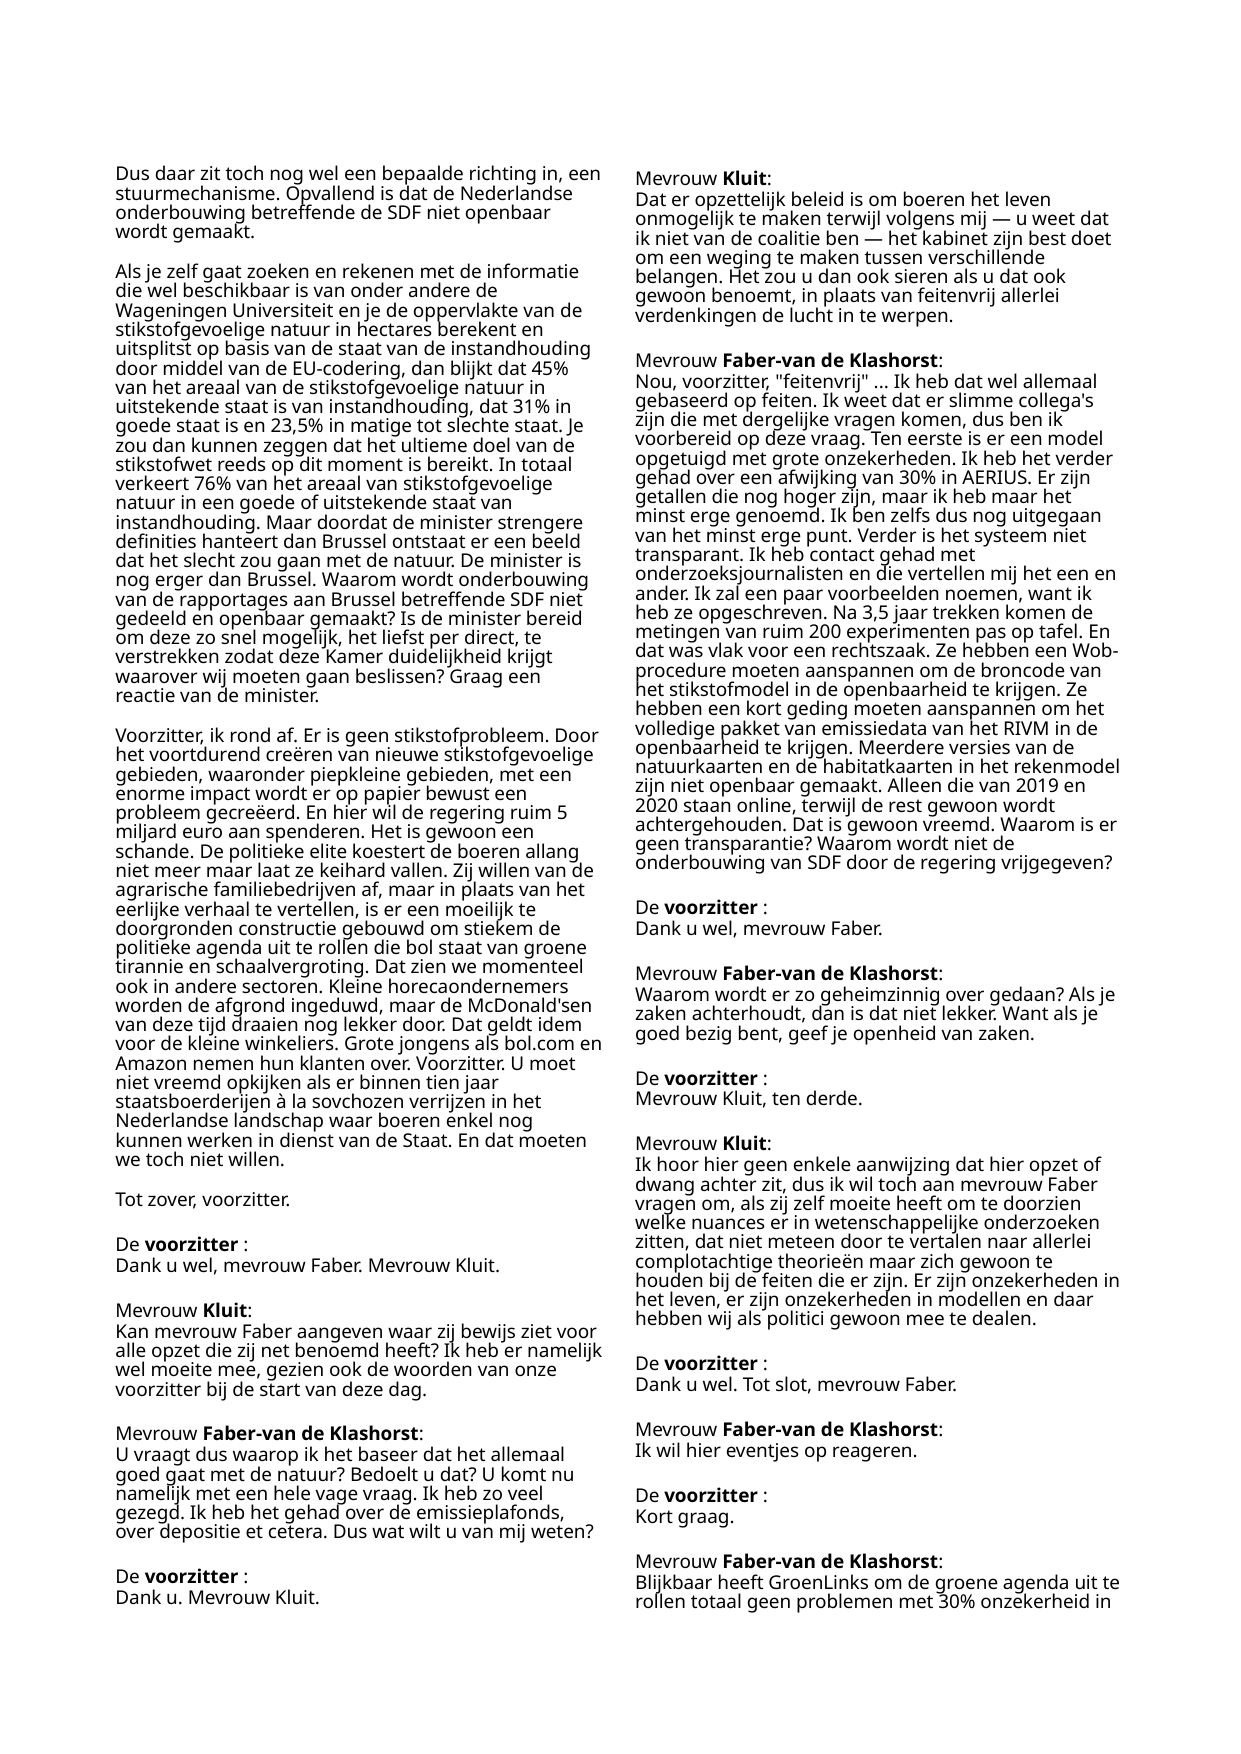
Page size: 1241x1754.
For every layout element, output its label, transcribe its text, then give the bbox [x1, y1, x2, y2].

text Dank u wel, mevrouw Faber. Mevrouw Kluit. [115, 1257, 605, 1276]
text De voorzitter : [635, 1351, 1125, 1376]
text Kort graag. [635, 1508, 1125, 1527]
text De voorzitter : [635, 1482, 1125, 1508]
text De voorzitter : [115, 1231, 605, 1257]
text Mevrouw Kluit: [115, 1297, 605, 1323]
text De voorzitter : [635, 1065, 1125, 1090]
text Mevrouw Faber-van de Klashorst: [635, 1548, 1125, 1574]
text Dank u wel, mevrouw Faber. [635, 920, 1125, 939]
text Waarom wordt er zo geheimzinnig over gedaan? Als je zaken achterhoudt, dan is dat niet lekker. Want als je goed bezig bent, geef je openheid van zaken. [635, 986, 1125, 1044]
text Ik hoor hier geen enkele aanwijzing dat hier opzet of dwang achter zit, dus ik wil toch aan mevrouw Faber vragen om, als zij zelf moeite heeft om te doorzien welke nuances er in wetenschappelijke onderzoeken zitten, dat niet meteen door te vertalen naar allerlei complotachtige theorieën maar zich gewoon te houden bij de feiten die er zijn. Er zijn onzekerheden in het leven, er zijn onzekerheden in modellen en daar hebben wij als politici gewoon mee te dealen. [635, 1156, 1125, 1330]
text Nou, voorzitter, "feitenvrij" ... Ik heb dat wel allemaal gebaseerd op feiten. Ik weet dat er slimme collega's zijn die met dergelijke vragen komen, dus ben ik voorbereid op deze vraag. Ten eerste is er een model opgetuigd met grote onzekerheden. Ik heb het verder gehad over een afwijking van 30% in AERIUS. Er zijn getallen die nog hoger zijn, maar ik heb maar het minst erge genoemd. Ik ben zelfs dus nog uitgegaan van het minst erge punt. Verder is het systeem niet transparant. Ik heb contact gehad met onderzoeksjournalisten en die vertellen mij het een en ander. Ik zal een paar voorbeelden noemen, want ik heb ze opgeschreven. Na 3,5 jaar trekken komen de metingen van ruim 200 experimenten pas op tafel. En dat was vlak voor een rechtszaak. Ze hebben een Wob-procedure moeten aanspannen om de broncode van het stikstofmodel in de openbaarheid te krijgen. Ze hebben een kort geding moeten aanspannen om het volledige pakket van emissiedata van het RIVM in de openbaarheid te krijgen. Meerdere versies van de natuurkaarten en de habitatkaarten in het rekenmodel zijn niet openbaar gemaakt. Alleen die van 2019 en 2020 staan online, terwijl de rest gewoon wordt achtergehouden. Dat is gewoon vreemd. Waarom is er geen transparantie? Waarom wordt niet de onderbouwing van SDF door de regering vrijgegeven? [635, 373, 1125, 874]
text Mevrouw Faber-van de Klashorst: [635, 960, 1125, 986]
text Mevrouw Kluit, ten derde. [635, 1090, 1125, 1110]
text De voorzitter : [635, 894, 1125, 920]
text Als je zelf gaat zoeken en rekenen met de informatie die wel beschikbaar is van onder andere de Wageningen Universiteit en je de oppervlakte van de stikstofgevoelige natuur in hectares berekent en uitsplitst op basis van de staat van de instandhouding door middel van de EU-codering, dan blijkt dat 45% van het areaal van de stikstofgevoelige natuur in uitstekende staat is van instandhouding, dat 31% in goede staat is en 23,5% in matige tot slechte staat. Je zou dan kunnen zeggen dat het ultieme doel van de stikstofwet reeds op dit moment is bereikt. In totaal verkeert 76% van het areaal van stikstofgevoelige natuur in een goede of uitstekende staat van instandhouding. Maar doordat de minister strengere definities hanteert dan Brussel ontstaat er een beeld dat het slecht zou gaan met de natuur. De minister is nog erger dan Brussel. Waarom wordt onderbouwing van de rapportages aan Brussel betreffende SDF niet gedeeld en openbaar gemaakt? Is de minister bereid om deze zo snel mogelijk, het liefst per direct, te verstrekken zodat deze Kamer duidelijkheid krijgt waarover wij moeten gaan beslissen? Graag een reactie van de minister. [115, 263, 605, 706]
text Dank u. Mevrouw Kluit. [115, 1589, 605, 1608]
text U vraagt dus waarop ik het baseer dat het allemaal goed gaat met de natuur? Bedoelt u dat? U komt nu namelijk met een hele vage vraag. Ik heb zo veel gezegd. Ik heb het gehad over de emissieplafonds, over depositie et cetera. Dus wat wilt u van mij weten? [115, 1446, 605, 1543]
text Mevrouw Faber-van de Klashorst: [115, 1421, 605, 1446]
text Ik wil hier eventjes op reageren. [635, 1442, 1125, 1461]
text Dus daar zit toch nog wel een bepaalde richting in, een stuurmechanisme. Opvallend is dat de Nederlandse onderbouwing betreffende de SDF niet openbaar wordt gemaakt. [115, 165, 605, 242]
text Mevrouw Faber-van de Klashorst: [635, 347, 1125, 373]
text Blijkbaar heeft GroenLinks om de groene agenda uit te rollen totaal geen problemen met 30% onzekerheid in [635, 1574, 1125, 1612]
text Tot zover, voorzitter. [115, 1191, 605, 1210]
text Dank u wel. Tot slot, mevrouw Faber. [635, 1376, 1125, 1396]
text Mevrouw Faber-van de Klashorst: [635, 1416, 1125, 1442]
text Voorzitter, ik rond af. Er is geen stikstofprobleem. Door het voortdurend creëren van nieuwe stikstofgevoelige gebieden, waaronder piepkleine gebieden, met een enorme impact wordt er op papier bewust een probleem gecreëerd. En hier wil de regering ruim 5 miljard euro aan spenderen. Het is gewoon een schande. De politieke elite koestert de boeren allang niet meer maar laat ze keihard vallen. Zij willen van de agrarische familiebedrijven af, maar in plaats van het eerlijke verhaal te vertellen, is er een moeilijk te doorgronden constructie gebouwd om stiekem de politieke agenda uit te rollen die bol staat van groene tirannie en schaalvergroting. Dat zien we momenteel ook in andere sectoren. Kleine horecaondernemers worden de afgrond ingeduwd, maar de McDonald'sen van deze tijd draaien nog lekker door. Dat geldt idem voor de kleine winkeliers. Grote jongens als bol.com en Amazon nemen hun klanten over. Voorzitter. U moet niet vreemd opkijken als er binnen tien jaar staatsboerderijen à la sovchozen verrijzen in het Nederlandse landschap waar boeren enkel nog kunnen werken in dienst van de Staat. En dat moeten we toch niet willen. [115, 727, 605, 1170]
text Mevrouw Kluit: [635, 1131, 1125, 1156]
text De voorzitter : [115, 1563, 605, 1589]
text Dat er opzettelijk beleid is om boeren het leven onmogelijk te maken terwijl volgens mij — u weet dat ik niet van de coalitie ben — het kabinet zijn best doet om een weging te maken tussen verschillende belangen. Het zou u dan ook sieren als u dat ook gewoon benoemt, in plaats van feitenvrij allerlei verdenkingen de lucht in te werpen. [635, 191, 1125, 326]
text Kan mevrouw Faber aangeven waar zij bewijs ziet voor alle opzet die zij net benoemd heeft? Ik heb er namelijk wel moeite mee, gezien ook de woorden van onze voorzitter bij de start van deze dag. [115, 1323, 605, 1400]
text Mevrouw Kluit: [635, 165, 1125, 191]
